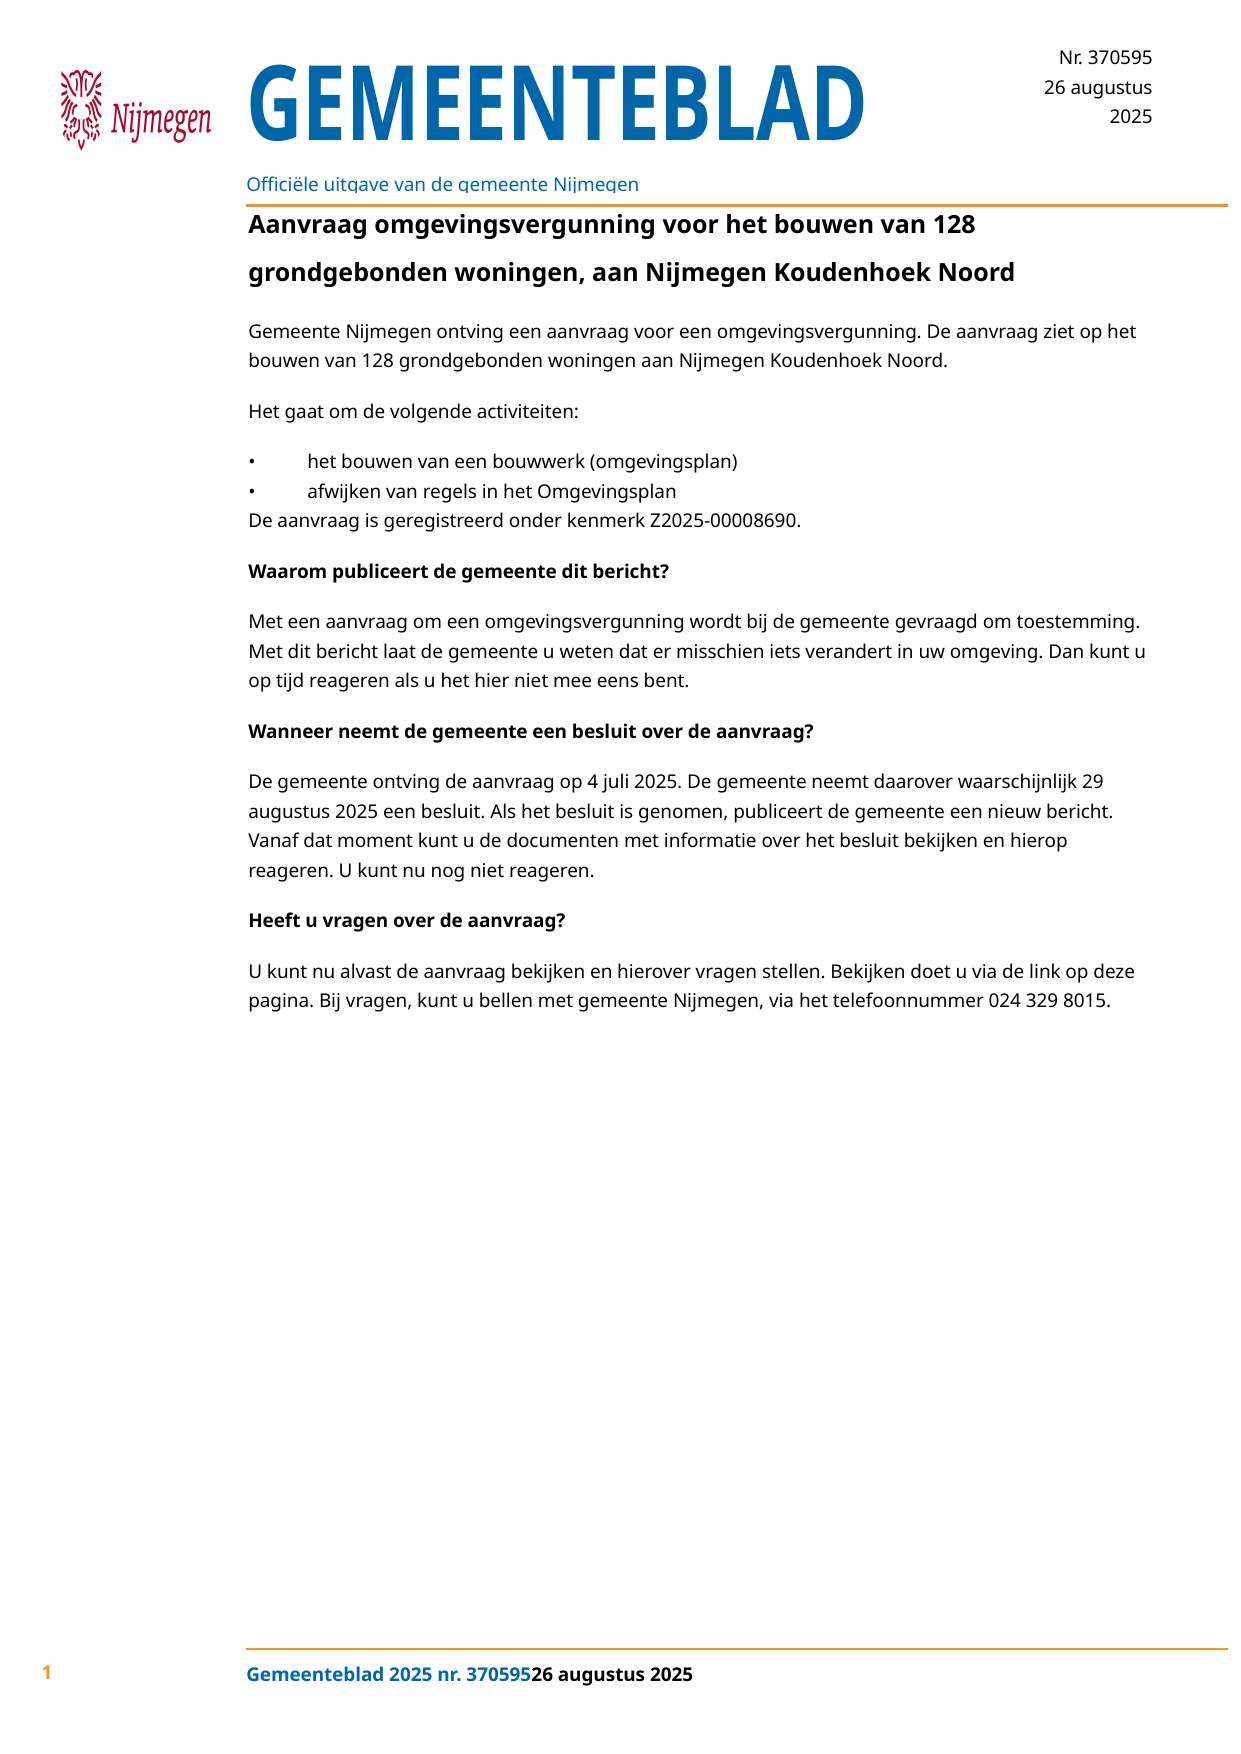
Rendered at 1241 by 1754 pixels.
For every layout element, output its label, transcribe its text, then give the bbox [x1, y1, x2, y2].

text De aanvraag is geregistreerd onder kenmerk Z2025-00008690. [248, 507, 1152, 533]
text Heeft u vragen over de aanvraag? [248, 907, 1152, 933]
list afwijken van regels in het Omgevingsplan [248, 478, 1152, 504]
text Waarom publiceert de gemeente dit bericht? [248, 558, 1152, 584]
picture [41, 47, 231, 172]
text Het gaat om de volgende activiteiten: [248, 398, 1152, 424]
text Wanneer neemt de gemeente een besluit over de aanvraag? [248, 718, 1152, 744]
text Met een aanvraag om een omgevingsvergunning wordt bij de gemeente gevraagd om toestemming. Met dit bericht laat de gemeente u weten dat er misschien iets verandert in uw omgeving. Dan kunt u op tijd reageren als u het hier niet mee eens bent. [248, 608, 1152, 693]
list het bouwen van een bouwwerk (omgevingsplan) [248, 448, 1152, 474]
text Aanvraag omgevingsvergunning voor het bouwen van 128 grondgebonden woningen, aan Nijmegen Koudenhoek Noord [248, 207, 1152, 288]
text U kunt nu alvast de aanvraag bekijken en hierover vragen stellen. Bekijken doet u via de link op deze pagina. Bij vragen, kunt u bellen met gemeente Nijmegen, via het telefoonnummer 024 329 8015. [248, 958, 1152, 1013]
text De gemeente ontving de aanvraag op 4 juli 2025. De gemeente neemt daarover waarschijnlijk 29 augustus 2025 een besluit. Als het besluit is genomen, publiceert de gemeente een nieuw bericht. Vanaf dat moment kunt u de documenten met informatie over het besluit bekijken en hierop reageren. U kunt nu nog niet reageren. [248, 768, 1152, 883]
text Gemeente Nijmegen ontving een aanvraag voor een omgevingsvergunning. De aanvraag ziet op het bouwen van 128 grondgebonden woningen aan Nijmegen Koudenhoek Noord. [248, 318, 1152, 373]
